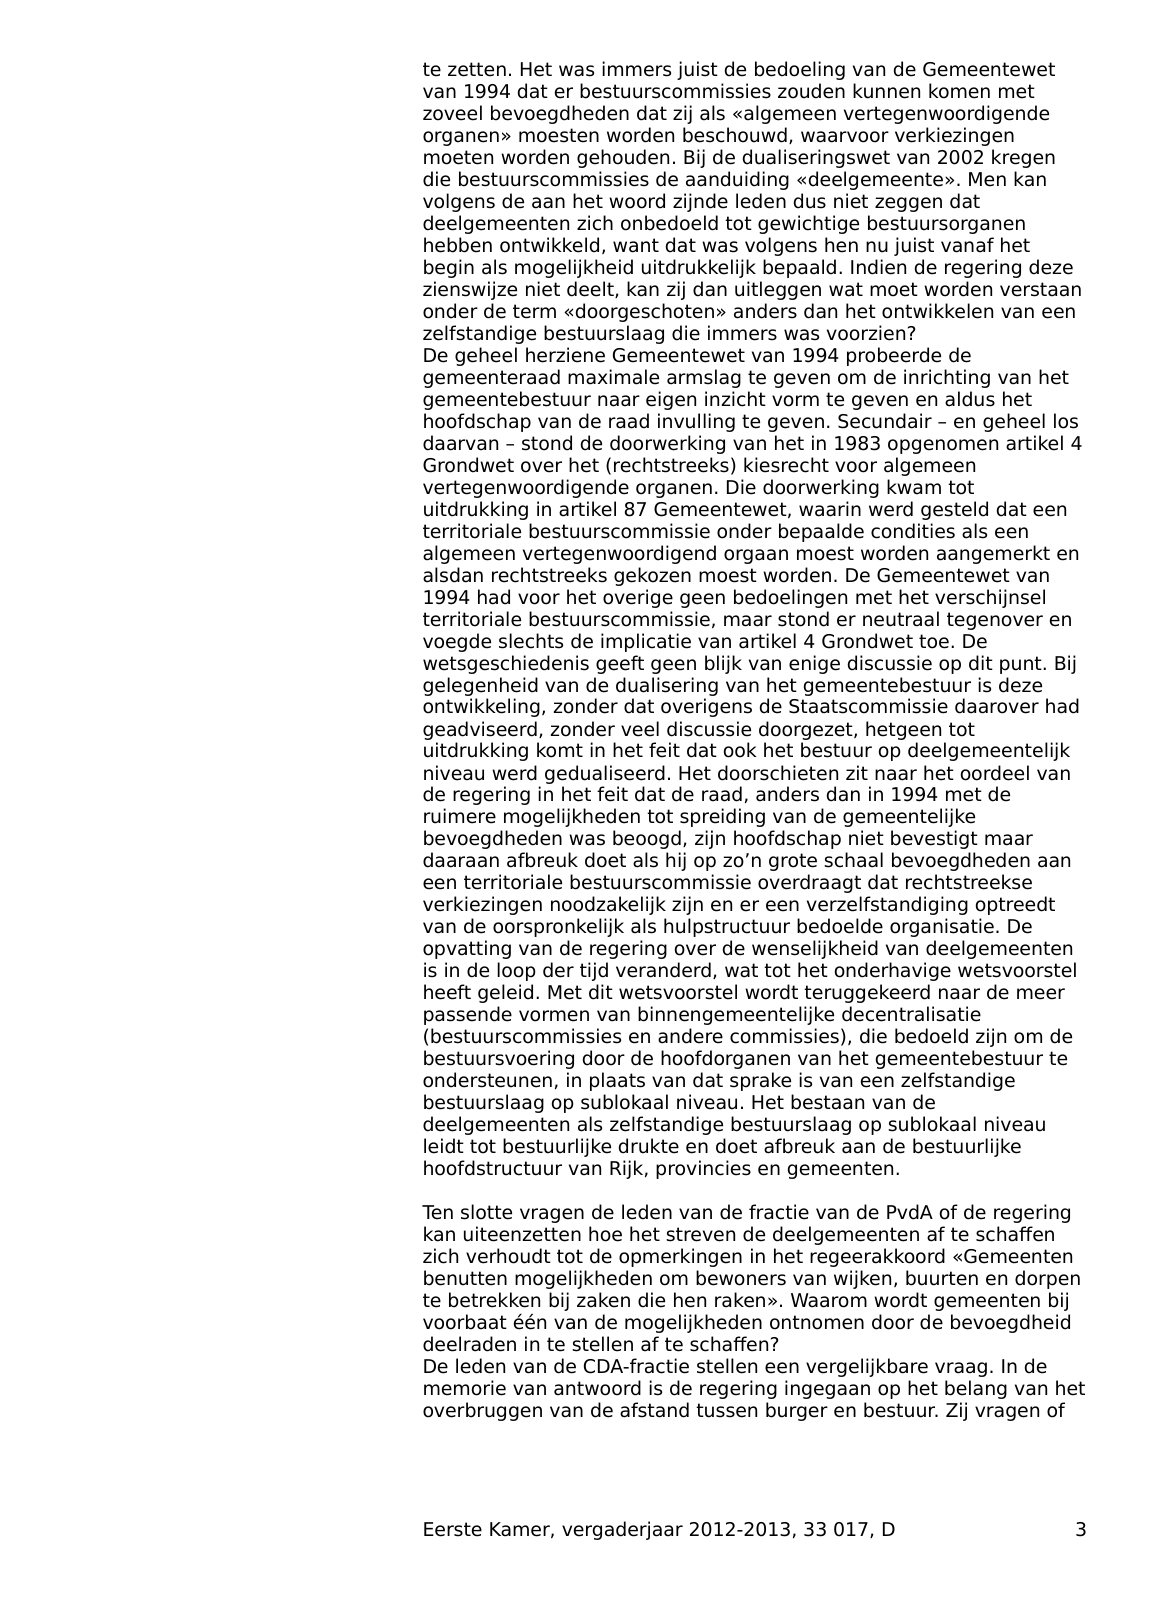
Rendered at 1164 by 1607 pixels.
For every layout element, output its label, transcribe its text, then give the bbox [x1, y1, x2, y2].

text De geheel herziene Gemeentewet van 1994 probeerde de gemeenteraad maximale armslag te geven om de inrichting van het gemeentebestuur naar eigen inzicht vorm te geven en aldus het hoofdschap van de raad invulling te geven. Secundair – en geheel los daarvan – stond de doorwerking van het in 1983 opgenomen artikel 4 Grondwet over het (rechtstreeks) kiesrecht voor algemeen vertegenwoordigende organen. Die doorwerking kwam tot uitdrukking in artikel 87 Gemeentewet, waarin werd gesteld dat een territoriale bestuurscommissie onder bepaalde condities als een algemeen vertegenwoordigend orgaan moest worden aangemerkt en alsdan rechtstreeks gekozen moest worden. De Gemeentewet van 1994 had voor het overige geen bedoelingen met het verschijnsel territoriale bestuurscommissie, maar stond er neutraal tegenover en voegde slechts de implicatie van artikel 4 Grondwet toe. De wetsgeschiedenis geeft geen blijk van enige discussie op dit punt. Bij gelegenheid van de dualisering van het gemeentebestuur is deze ontwikkeling, zonder dat overigens de Staatscommissie daarover had geadviseerd, zonder veel discussie doorgezet, hetgeen tot uitdrukking komt in het feit dat ook het bestuur op deelgemeentelijk niveau werd gedualiseerd. Het doorschieten zit naar het oordeel van de regering in het feit dat de raad, anders dan in 1994 met de ruimere mogelijkheden tot spreiding van de gemeentelijke bevoegdheden was beoogd, zijn hoofdschap niet bevestigt maar daaraan afbreuk doet als hij op zo’n grote schaal bevoegdheden aan een territoriale bestuurscommissie overdraagt dat rechtstreekse verkiezingen noodzakelijk zijn en er een verzelfstandiging optreedt van de oorspronkelijk als hulpstructuur bedoelde organisatie. De opvatting van de regering over de wenselijkheid van deelgemeenten is in de loop der tijd veranderd, wat tot het onderhavige wetsvoorstel heeft geleid. Met dit wetsvoorstel wordt teruggekeerd naar de meer passende vormen van binnengemeentelijke decentralisatie (bestuurscommissies en andere commissies), die bedoeld zijn om de bestuursvoering door de hoofdorganen van het gemeentebestuur te ondersteunen, in plaats van dat sprake is van een zelfstandige bestuurslaag op sublokaal niveau. Het bestaan van de deelgemeenten als zelfstandige bestuurslaag op sublokaal niveau leidt tot bestuurlijke drukte en doet afbreuk aan de bestuurlijke hoofdstructuur van Rijk, provincies en gemeenten. [422, 345, 1087, 1180]
text te zetten. Het was immers juist de bedoeling van de Gemeentewet van 1994 dat er bestuurscommissies zouden kunnen komen met zoveel bevoegdheden dat zij als «algemeen vertegenwoordigende organen» moesten worden beschouwd, waarvoor verkiezingen moeten worden gehouden. Bij de dualiseringswet van 2002 kregen die bestuurscommissies de aanduiding «deelgemeente». Men kan volgens de aan het woord zijnde leden dus niet zeggen dat deelgemeenten zich onbedoeld tot gewichtige bestuursorganen hebben ontwikkeld, want dat was volgens hen nu juist vanaf het begin als mogelijkheid uitdrukkelijk bepaald. Indien de regering deze zienswijze niet deelt, kan zij dan uitleggen wat moet worden verstaan onder de term «doorgeschoten» anders dan het ontwikkelen van een zelfstandige bestuurslaag die immers was voorzien? [422, 59, 1087, 345]
text De leden van de CDA-fractie stellen een vergelijkbare vraag. In de memorie van antwoord is de regering ingegaan op het belang van het overbruggen van de afstand tussen burger en bestuur. Zij vragen of [422, 1356, 1087, 1422]
text Ten slotte vragen de leden van de fractie van de PvdA of de regering kan uiteenzetten hoe het streven de deelgemeenten af te schaffen zich verhoudt tot de opmerkingen in het regeerakkoord «Gemeenten benutten mogelijkheden om bewoners van wijken, buurten en dorpen te betrekken bij zaken die hen raken». Waarom wordt gemeenten bij voorbaat één van de mogelijkheden ontnomen door de bevoegdheid deelraden in te stellen af te schaffen? [422, 1202, 1087, 1356]
